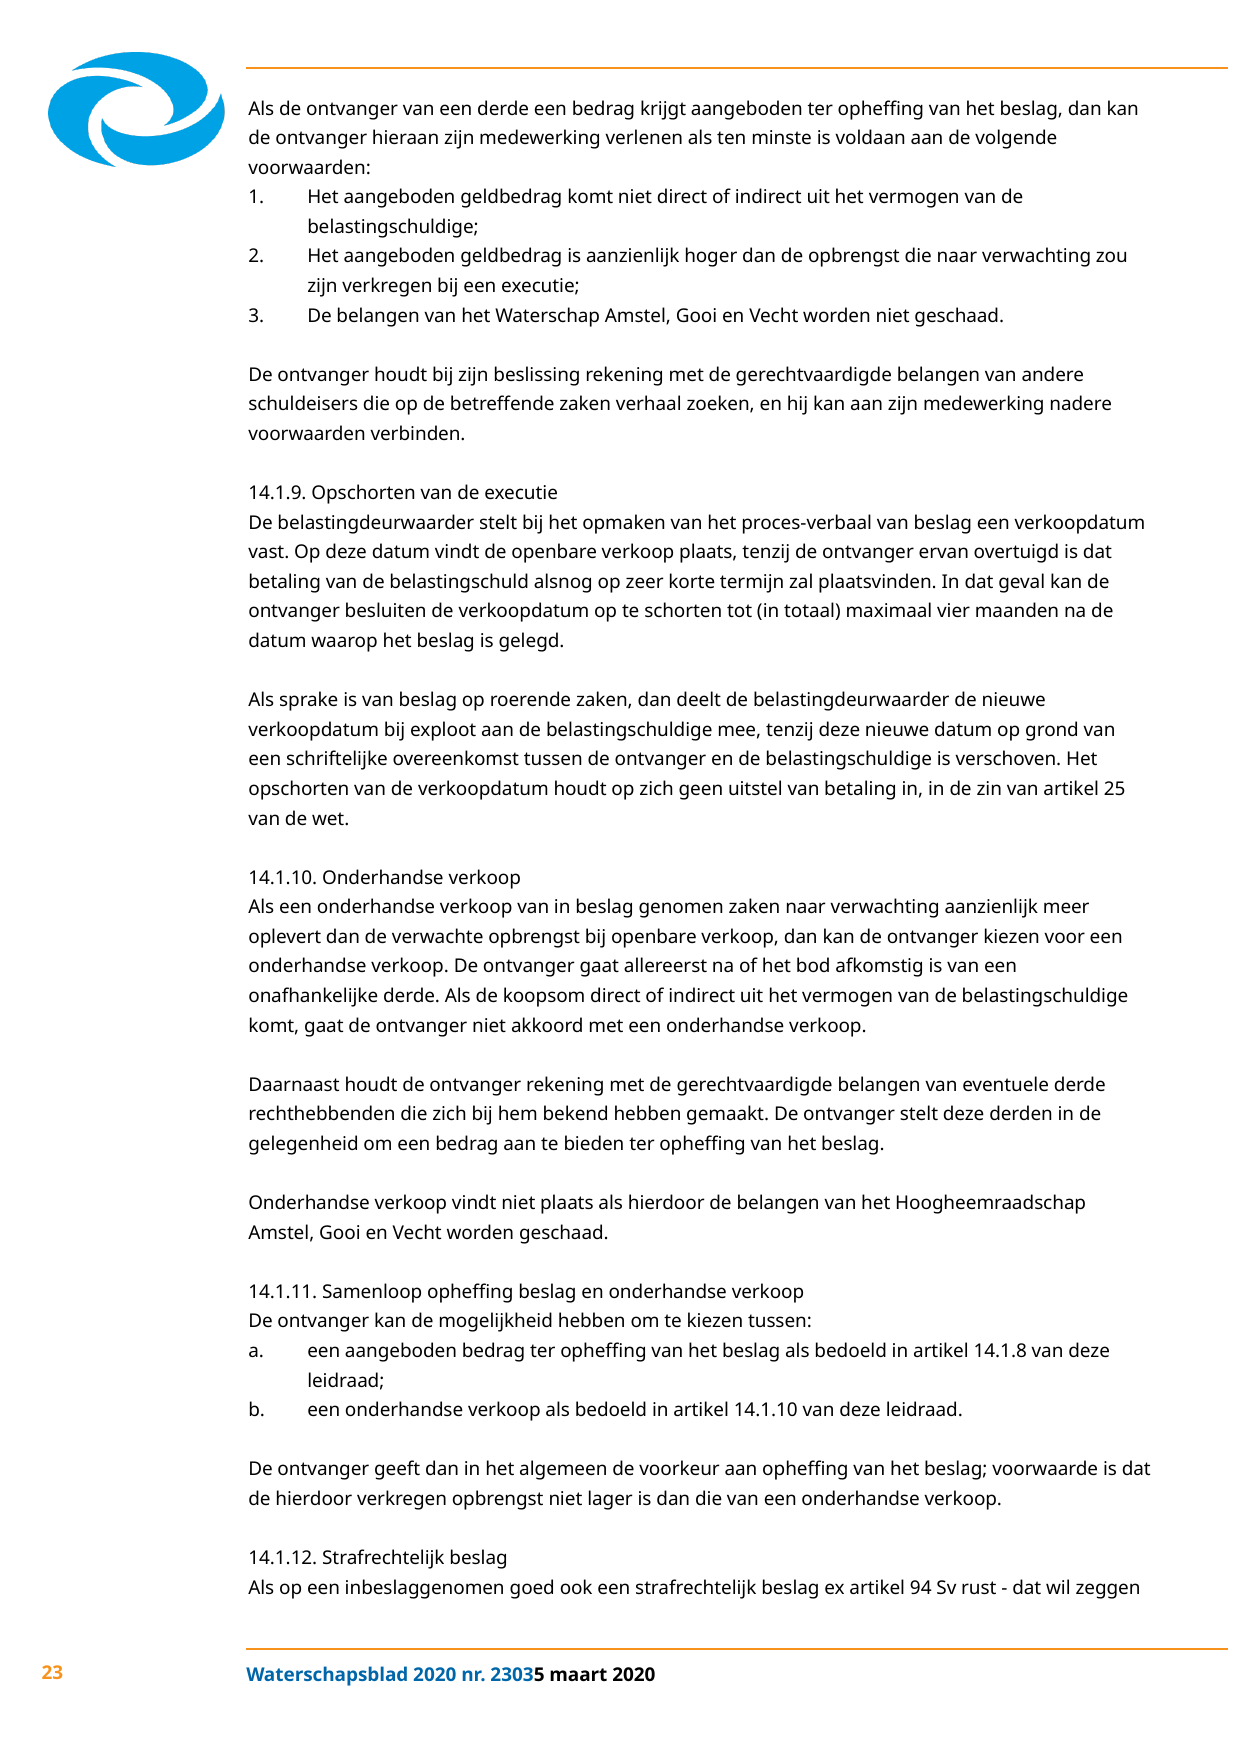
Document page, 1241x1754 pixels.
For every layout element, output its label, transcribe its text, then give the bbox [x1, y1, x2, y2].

text Daarnaast houdt de ontvanger rekening met de gerechtvaardigde belangen van eventuele derde rechthebbenden die zich bij hem bekend hebben gemaakt. De ontvanger stelt deze derden in de gelegenheid om een bedrag aan te bieden ter opheffing van het beslag. [248, 1071, 1152, 1156]
text Onderhandse verkoop vindt niet plaats als hierdoor de belangen van het Hoogheemraadschap Amstel, Gooi en Vecht worden geschaad. [248, 1189, 1152, 1245]
text 14.1.10. Onderhandse verkoop [248, 864, 1152, 890]
list Het aangeboden geldbedrag is aanzienlijk hoger dan de opbrengst die naar verwachting zou zijn verkregen bij een executie; [248, 243, 1152, 298]
text De ontvanger kan de mogelijkheid hebben om te kiezen tussen: [248, 1308, 1152, 1333]
text Als sprake is van beslag op roerende zaken, dan deelt de belastingdeurwaarder de nieuwe verkoopdatum bij exploot aan de belastingschuldige mee, tenzij deze nieuwe datum op grond van een schriftelijke overeenkomst tussen de ontvanger en de belastingschuldige is verschoven. Het opschorten van de verkoopdatum houdt op zich geen uitstel van betaling in, in de zin van artikel 25 van de wet. [248, 686, 1152, 831]
text De ontvanger houdt bij zijn beslissing rekening met de gerechtvaardigde belangen van andere schuldeisers die op de betreffende zaken verhaal zoeken, en hij kan aan zijn medewerking nadere voorwaarden verbinden. [248, 361, 1152, 446]
list Het aangeboden geldbedrag komt niet direct of indirect uit het vermogen van de belastingschuldige; [248, 183, 1152, 239]
text Als een onderhandse verkoop van in beslag genomen zaken naar verwachting aanzienlijk meer oplevert dan de verwachte opbrengst bij openbare verkoop, dan kan de ontvanger kiezen voor een onderhandse verkoop. De ontvanger gaat allereerst na of het bod afkomstig is van een onafhankelijke derde. Als de koopsom direct of indirect uit het vermogen van de belastingschuldige komt, gaat de ontvanger niet akkoord met een onderhandse verkoop. [248, 893, 1152, 1038]
text 14.1.11. Samenloop opheffing beslag en onderhandse verkoop [248, 1278, 1152, 1304]
text Als op een inbeslaggenomen goed ook een strafrechtelijk beslag ex artikel 94 Sv rust - dat wil zeggen [248, 1574, 1152, 1600]
text Als de ontvanger van een derde een bedrag krijgt aangeboden ter opheffing van het beslag, dan kan de ontvanger hieraan zijn medewerking verlenen als ten minste is voldaan aan de volgende voorwaarden: [248, 95, 1152, 180]
picture [41, 47, 231, 172]
list een aangeboden bedrag ter opheffing van het beslag als bedoeld in artikel 14.1.8 van deze leidraad; [248, 1337, 1152, 1393]
text De belastingdeurwaarder stelt bij het opmaken van het proces-verbaal van beslag een verkoopdatum vast. Op deze datum vindt de openbare verkoop plaats, tenzij de ontvanger ervan overtuigd is dat betaling van de belastingschuld alsnog op zeer korte termijn zal plaatsvinden. In dat geval kan de ontvanger besluiten de verkoopdatum op te schorten tot (in totaal) maximaal vier maanden na de datum waarop het beslag is gelegd. [248, 509, 1152, 653]
text De ontvanger geeft dan in het algemeen de voorkeur aan opheffing van het beslag; voorwaarde is dat de hierdoor verkregen opbrengst niet lager is dan die van een onderhandse verkoop. [248, 1456, 1152, 1511]
list De belangen van het Waterschap Amstel, Gooi en Vecht worden niet geschaad. [248, 302, 1152, 328]
list een onderhandse verkoop als bedoeld in artikel 14.1.10 van deze leidraad. [248, 1396, 1152, 1422]
text 14.1.9. Opschorten van de executie [248, 479, 1152, 505]
text 14.1.12. Strafrechtelijk beslag [248, 1544, 1152, 1570]
